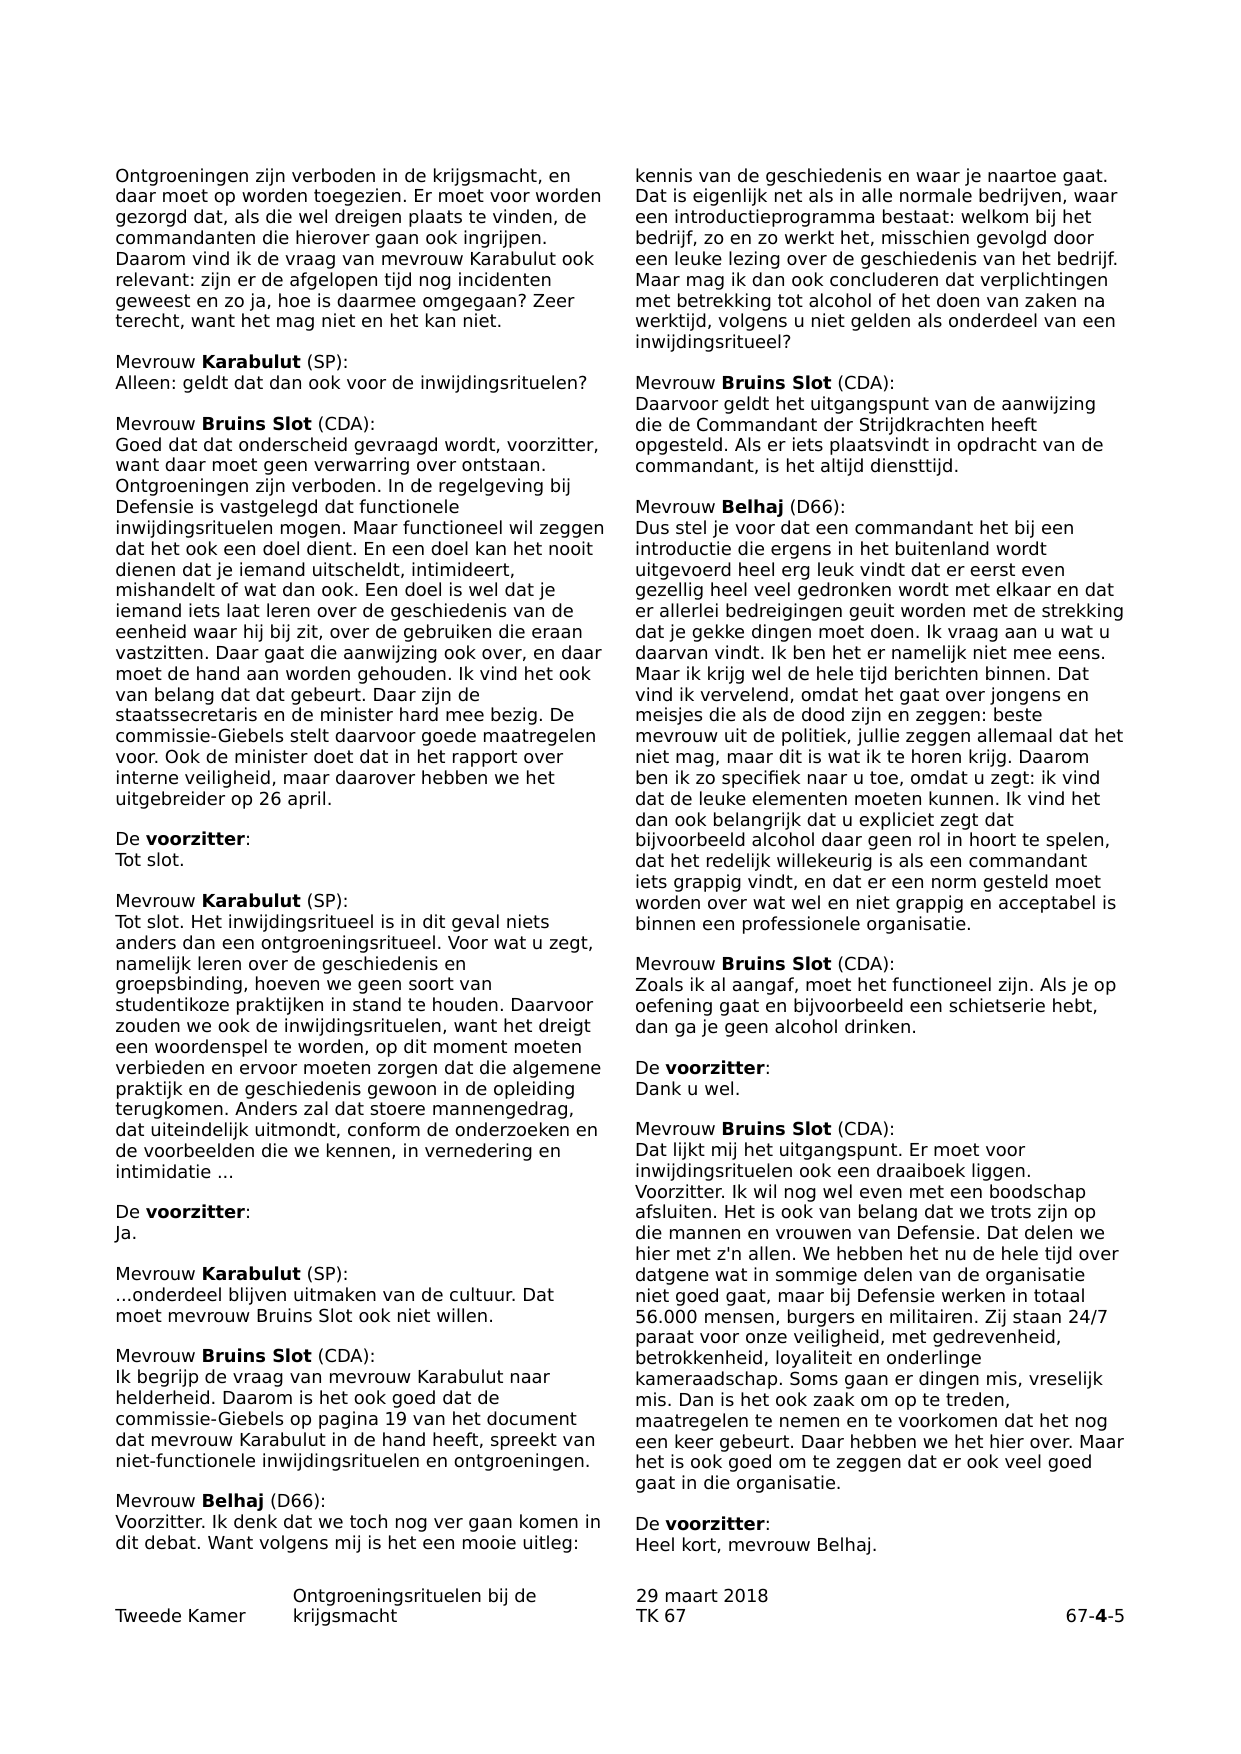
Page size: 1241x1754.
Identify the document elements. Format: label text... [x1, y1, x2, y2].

text Dat lijkt mij het uitgangspunt. Er moet voor inwijdingsrituelen ook een draaiboek liggen. [635, 1140, 1125, 1181]
text Mevrouw Karabulut (SP): [115, 1264, 605, 1285]
text Daarvoor geldt het uitgangspunt van de aanwijzing die de Commandant der Strijdkrachten heeft opgesteld. Als er iets plaatsvindt in opdracht van de commandant, is het altijd diensttijd. [635, 393, 1125, 477]
text Mevrouw Bruins Slot (CDA): [635, 954, 1125, 975]
text De voorzitter: [115, 829, 605, 850]
text Mevrouw Bruins Slot (CDA): [635, 1119, 1125, 1140]
text Goed dat dat onderscheid gevraagd wordt, voorzitter, want daar moet geen verwarring over ontstaan. Ontgroeningen zijn verboden. In de regelgeving bij Defensie is vastgelegd dat functionele inwijdingsrituelen mogen. Maar functioneel wil zeggen dat het ook een doel dient. En een doel kan het nooit dienen dat je iemand uitscheldt, intimideert, mishandelt of wat dan ook. Een doel is wel dat je iemand iets laat leren over de geschiedenis van de eenheid waar hij bij zit, over de gebruiken die eraan vastzitten. Daar gaat die aanwijzing ook over, en daar moet de hand aan worden gehouden. Ik vind het ook van belang dat dat gebeurt. Daar zijn de staatssecretaris en de minister hard mee bezig. De commissie-Giebels stelt daarvoor goede maatregelen voor. Ook de minister doet dat in het rapport over interne veiligheid, maar daarover hebben we het uitgebreider op 26 april. [115, 434, 605, 809]
text Tot slot. Het inwijdingsritueel is in dit geval niets anders dan een ontgroeningsritueel. Voor wat u zegt, namelijk leren over de geschiedenis en groepsbinding, hoeven we geen soort van studentikoze praktijken in stand te houden. Daarvoor zouden we ook de inwijdingsrituelen, want het dreigt een woordenspel te worden, op dit moment moeten verbieden en ervoor moeten zorgen dat die algemene praktijk en de geschiedenis gewoon in de opleiding terugkomen. Anders zal dat stoere mannengedrag, dat uiteindelijk uitmondt, conform de onderzoeken en de voorbeelden die we kennen, in vernedering en intimidatie ... [115, 912, 605, 1182]
text Ja. [115, 1223, 605, 1244]
text Mevrouw Karabulut (SP): [115, 352, 605, 373]
text Mevrouw Belhaj (D66): [115, 1491, 605, 1512]
text De voorzitter: [635, 1057, 1125, 1078]
text Mevrouw Bruins Slot (CDA): [635, 373, 1125, 393]
text Dank u wel. [635, 1078, 1125, 1099]
text Mevrouw Karabulut (SP): [115, 891, 605, 912]
text Ik begrijp de vraag van mevrouw Karabulut naar helderheid. Daarom is het ook goed dat de commissie-Giebels op pagina 19 van het document dat mevrouw Karabulut in de hand heeft, spreekt van niet-functionele inwijdingsrituelen en ontgroeningen. [115, 1367, 605, 1471]
text Ontgroeningen zijn verboden in de krijgsmacht, en daar moet op worden toegezien. Er moet voor worden gezorgd dat, als die wel dreigen plaats te vinden, de commandanten die hierover gaan ook ingrijpen. Daarom vind ik de vraag van mevrouw Karabulut ook relevant: zijn er de afgelopen tijd nog incidenten geweest en zo ja, hoe is daarmee omgegaan? Zeer terecht, want het mag niet en het kan niet. [115, 165, 605, 332]
text Mevrouw Belhaj (D66): [635, 497, 1125, 518]
text Zoals ik al aangaf, moet het functioneel zijn. Als je op oefening gaat en bijvoorbeeld een schietserie hebt, dan ga je geen alcohol drinken. [635, 975, 1125, 1037]
text Voorzitter. Ik wil nog wel even met een boodschap afsluiten. Het is ook van belang dat we trots zijn op die mannen en vrouwen van Defensie. Dat delen we hier met z'n allen. We hebben het nu de hele tijd over datgene wat in sommige delen van de organisatie niet goed gaat, maar bij Defensie werken in totaal 56.000 mensen, burgers en militairen. Zij staan 24/7 paraat voor onze veiligheid, met gedrevenheid, betrokkenheid, loyaliteit en onderlinge kameraadschap. Soms gaan er dingen mis, vreselijk mis. Dan is het ook zaak om op te treden, maatregelen te nemen en te voorkomen dat het nog een keer gebeurt. Daar hebben we het hier over. Maar het is ook goed om te zeggen dat er ook veel goed gaat in die organisatie. [635, 1181, 1125, 1494]
text ...onderdeel blijven uitmaken van de cultuur. Dat moet mevrouw Bruins Slot ook niet willen. [115, 1285, 605, 1326]
text Tot slot. [115, 850, 605, 871]
text Mevrouw Bruins Slot (CDA): [115, 1346, 605, 1367]
text De voorzitter: [635, 1514, 1125, 1535]
text De voorzitter: [115, 1202, 605, 1223]
text Heel kort, mevrouw Belhaj. [635, 1535, 1125, 1556]
text Alleen: geldt dat dan ook voor de inwijdingsrituelen? [115, 373, 605, 393]
text Mevrouw Bruins Slot (CDA): [115, 413, 605, 434]
text Dus stel je voor dat een commandant het bij een introductie die ergens in het buitenland wordt uitgevoerd heel erg leuk vindt dat er eerst even gezellig heel veel gedronken wordt met elkaar en dat er allerlei bedreigingen geuit worden met de strekking dat je gekke dingen moet doen. Ik vraag aan u wat u daarvan vindt. Ik ben het er namelijk niet mee eens. Maar ik krijg wel de hele tijd berichten binnen. Dat vind ik vervelend, omdat het gaat over jongens en meisjes die als de dood zijn en zeggen: beste mevrouw uit de politiek, jullie zeggen allemaal dat het niet mag, maar dit is wat ik te horen krijg. Daarom ben ik zo specifiek naar u toe, omdat u zegt: ik vind dat de leuke elementen moeten kunnen. Ik vind het dan ook belangrijk dat u expliciet zegt dat bijvoorbeeld alcohol daar geen rol in hoort te spelen, dat het redelijk willekeurig is als een commandant iets grappig vindt, en dat er een norm gesteld moet worden over wat wel en niet grappig en acceptabel is binnen een professionele organisatie. [635, 518, 1125, 934]
text kennis van de geschiedenis en waar je naartoe gaat. Dat is eigenlijk net als in alle normale bedrijven, waar een introductieprogramma bestaat: welkom bij het bedrijf, zo en zo werkt het, misschien gevolgd door een leuke lezing over de geschiedenis van het bedrijf. Maar mag ik dan ook concluderen dat verplichtingen met betrekking tot alcohol of het doen van zaken na werktijd, volgens u niet gelden als onderdeel van een inwijdingsritueel? [635, 165, 1125, 353]
text Voorzitter. Ik denk dat we toch nog ver gaan komen in dit debat. Want volgens mij is het een mooie uitleg: [115, 1512, 605, 1554]
